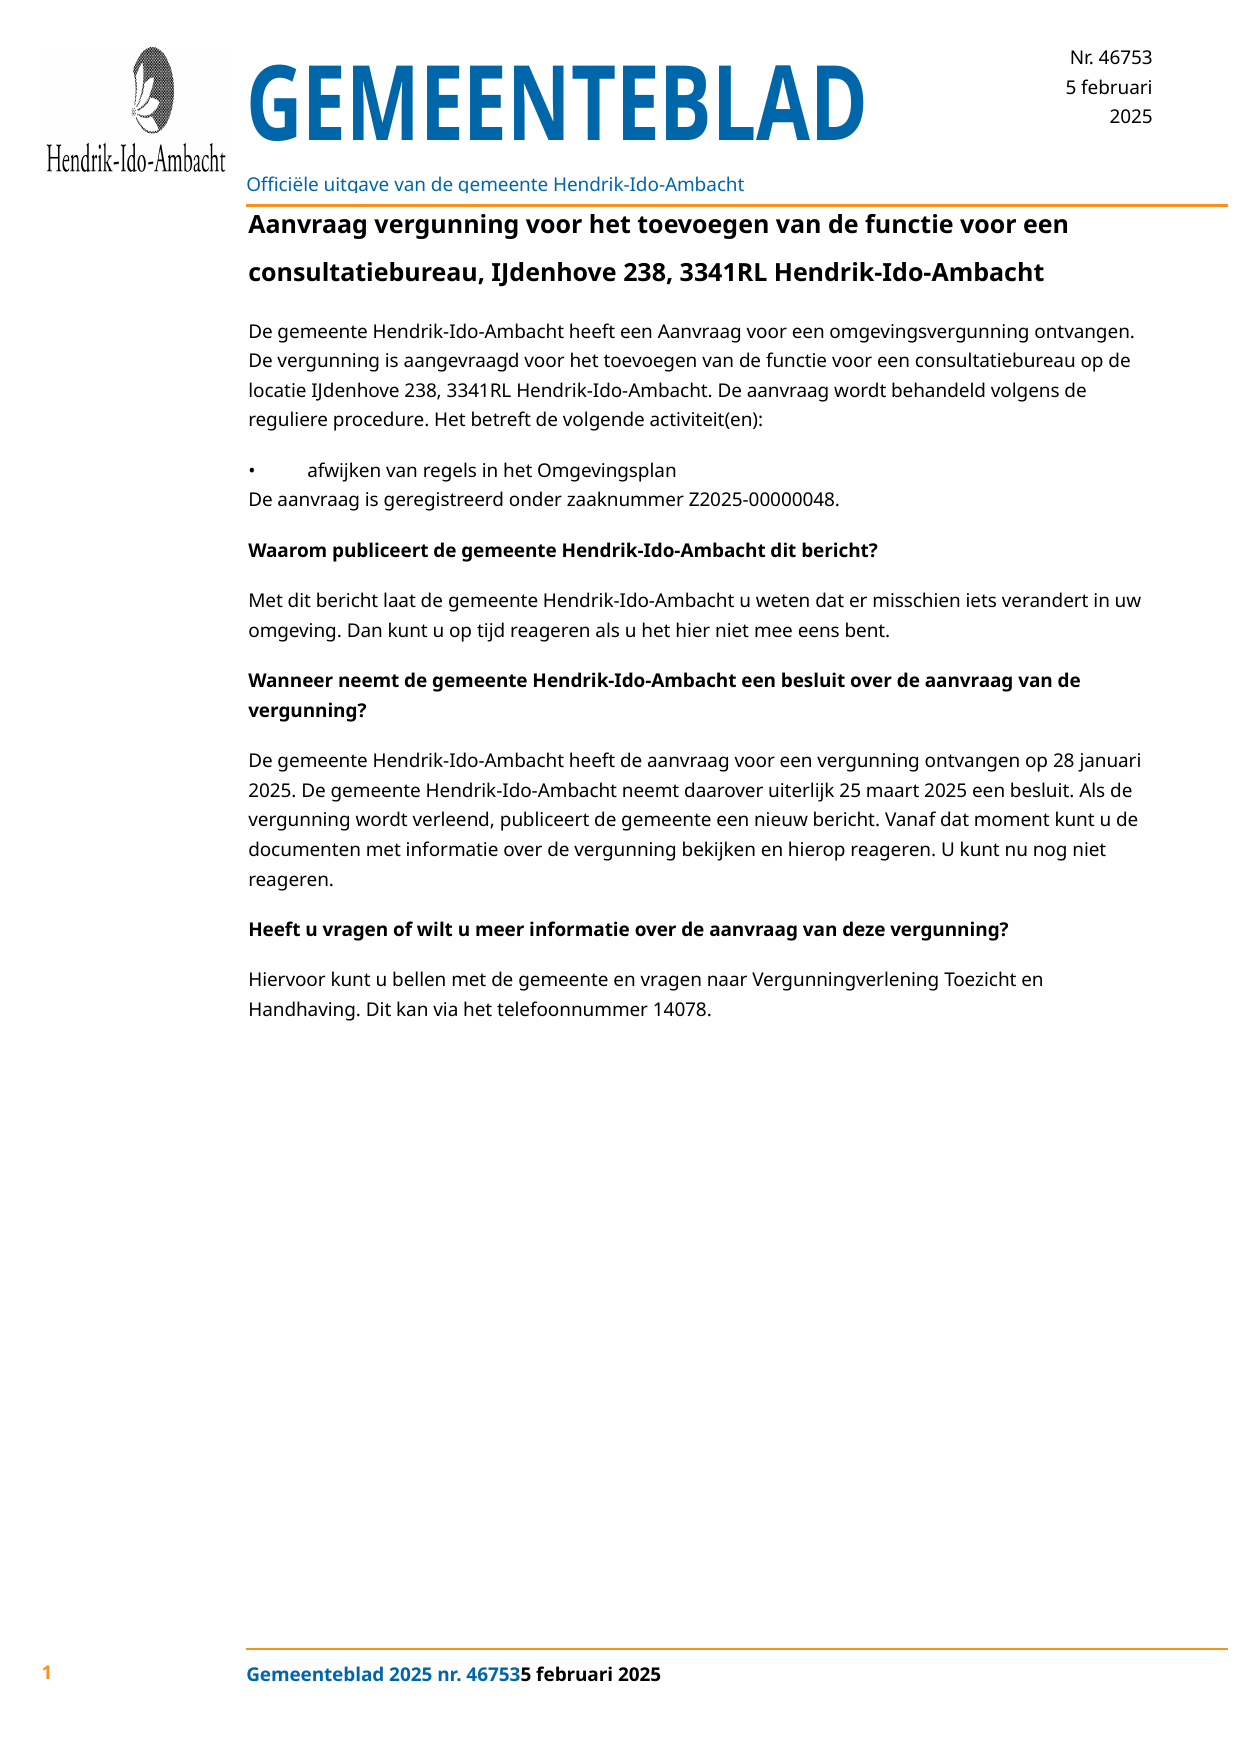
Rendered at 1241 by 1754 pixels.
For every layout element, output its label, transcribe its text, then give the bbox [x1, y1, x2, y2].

text Waarom publiceert de gemeente Hendrik-Ido-Ambacht dit bericht? [248, 537, 1152, 563]
text De gemeente Hendrik-Ido-Ambacht heeft een Aanvraag voor een omgevingsvergunning ontvangen. De vergunning is aangevraagd voor het toevoegen van de functie voor een consultatiebureau op de locatie IJdenhove 238, 3341RL Hendrik-Ido-Ambacht. De aanvraag wordt behandeld volgens de reguliere procedure. Het betreft de volgende activiteit(en): [248, 318, 1152, 432]
list afwijken van regels in het Omgevingsplan [248, 457, 1152, 483]
text Met dit bericht laat de gemeente Hendrik-Ido-Ambacht u weten dat er misschien iets verandert in uw omgeving. Dan kunt u op tijd reageren als u het hier niet mee eens bent. [248, 587, 1152, 643]
text Aanvraag vergunning voor het toevoegen van de functie voor een consultatiebureau, IJdenhove 238, 3341RL Hendrik-Ido-Ambacht [248, 207, 1152, 288]
text Heeft u vragen of wilt u meer informatie over de aanvraag van deze vergunning? [248, 916, 1152, 942]
text Hiervoor kunt u bellen met de gemeente en vragen naar Vergunningverlening Toezicht en Handhaving. Dit kan via het telefoonnummer 14078. [248, 967, 1152, 1022]
text Wanneer neemt de gemeente Hendrik-Ido-Ambacht een besluit over de aanvraag van de vergunning? [248, 667, 1152, 723]
picture [41, 47, 231, 172]
text De gemeente Hendrik-Ido-Ambacht heeft de aanvraag voor een vergunning ontvangen op 28 januari 2025. De gemeente Hendrik-Ido-Ambacht neemt daarover uiterlijk 25 maart 2025 een besluit. Als de vergunning wordt verleend, publiceert de gemeente een nieuw bericht. Vanaf dat moment kunt u de documenten met informatie over de vergunning bekijken en hierop reageren. U kunt nu nog niet reageren. [248, 747, 1152, 892]
text De aanvraag is geregistreerd onder zaaknummer Z2025-00000048. [248, 487, 1152, 512]
